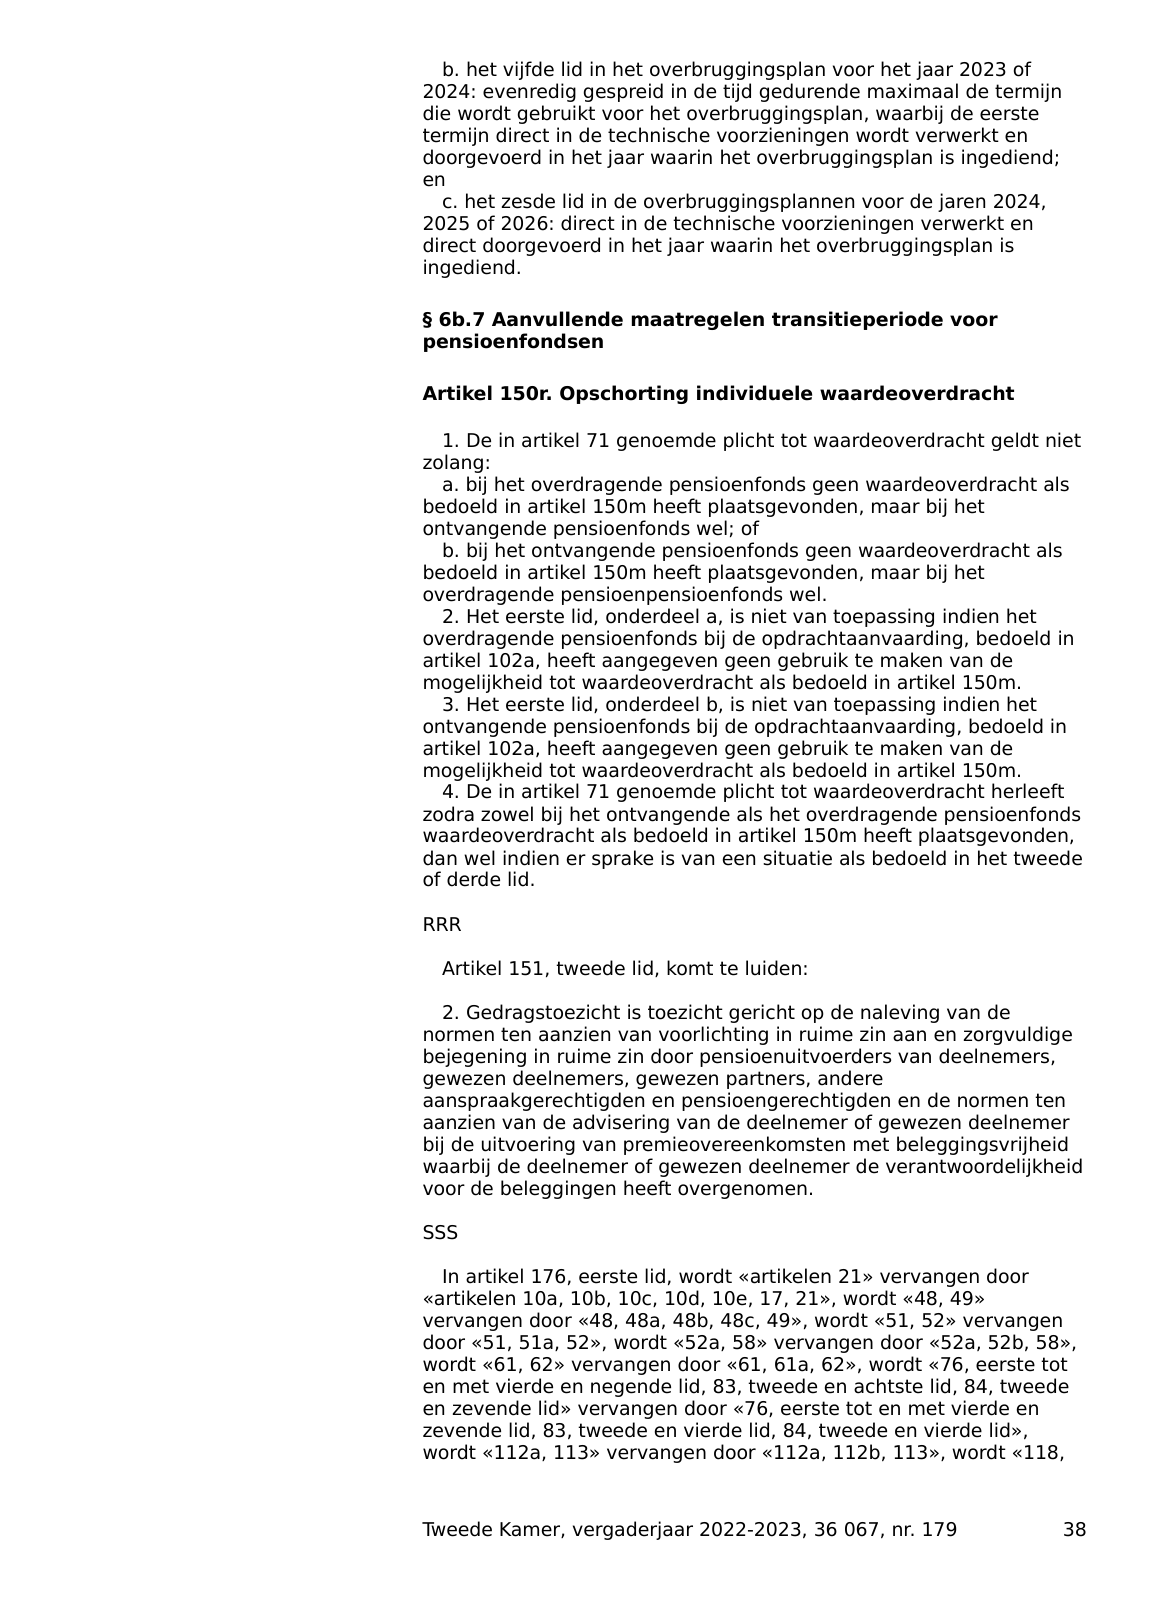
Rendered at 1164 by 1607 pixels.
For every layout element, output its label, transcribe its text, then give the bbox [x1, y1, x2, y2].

text SSS [422, 1222, 1087, 1244]
text In artikel 176, eerste lid, wordt «artikelen 21» vervangen door «artikelen 10a, 10b, 10c, 10d, 10e, 17, 21», wordt «48, 49» vervangen door «48, 48a, 48b, 48c, 49», wordt «51, 52» vervangen door «51, 51a, 52», wordt «52a, 58» vervangen door «52a, 52b, 58», wordt «61, 62» vervangen door «61, 61a, 62», wordt «76, eerste tot en met vierde en negende lid, 83, tweede en achtste lid, 84, tweede en zevende lid» vervangen door «76, eerste tot en met vierde en zevende lid, 83, tweede en vierde lid, 84, tweede en vierde lid», wordt «112a, 113» vervangen door «112a, 112b, 113», wordt «118, [422, 1266, 1087, 1464]
text RRR [422, 913, 1087, 936]
text 4. De in artikel 71 genoemde plicht tot waardeoverdracht herleeft zodra zowel bij het ontvangende als het overdragende pensioenfonds waardeoverdracht als bedoeld in artikel 150m heeft plaatsgevonden, dan wel indien er sprake is van een situatie als bedoeld in het tweede of derde lid. [422, 781, 1087, 891]
text 1. De in artikel 71 genoemde plicht tot waardeoverdracht geldt niet zolang: [422, 430, 1087, 474]
text 2. Het eerste lid, onderdeel a, is niet van toepassing indien het overdragende pensioenfonds bij de opdrachtaanvaarding, bedoeld in artikel 102a, heeft aangegeven geen gebruik te maken van de mogelijkheid tot waardeoverdracht als bedoeld in artikel 150m. [422, 606, 1087, 693]
text c. het zesde lid in de overbruggingsplannen voor de jaren 2024, 2025 of 2026: direct in de technische voorzieningen verwerkt en direct doorgevoerd in het jaar waarin het overbruggingsplan is ingediend. [422, 191, 1087, 279]
text Artikel 151, tweede lid, komt te luiden: [422, 958, 1087, 980]
text 2. Gedragstoezicht is toezicht gericht op de naleving van de normen ten aanzien van voorlichting in ruime zin aan en zorgvuldige bejegening in ruime zin door pensioenuitvoerders van deelnemers, gewezen deelnemers, gewezen partners, andere aanspraakgerechtigden en pensioengerechtigden en de normen ten aanzien van de advisering van de deelnemer of gewezen deelnemer bij de uitvoering van premieovereenkomsten met beleggingsvrijheid waarbij de deelnemer of gewezen deelnemer de verantwoordelijkheid voor de beleggingen heeft overgenomen. [422, 1002, 1087, 1200]
text 3. Het eerste lid, onderdeel b, is niet van toepassing indien het ontvangende pensioenfonds bij de opdrachtaanvaarding, bedoeld in artikel 102a, heeft aangegeven geen gebruik te maken van de mogelijkheid tot waardeoverdracht als bedoeld in artikel 150m. [422, 693, 1087, 781]
text b. het vijfde lid in het overbruggingsplan voor het jaar 2023 of 2024: evenredig gespreid in de tijd gedurende maximaal de termijn die wordt gebruikt voor het overbruggingsplan, waarbij de eerste termijn direct in de technische voorzieningen wordt verwerkt en doorgevoerd in het jaar waarin het overbruggingsplan is ingediend; en [422, 59, 1087, 191]
text a. bij het overdragende pensioenfonds geen waardeoverdracht als bedoeld in artikel 150m heeft plaatsgevonden, maar bij het ontvangende pensioenfonds wel; of [422, 474, 1087, 540]
subtitle Artikel 150r. Opschorting individuele waardeoverdracht [422, 383, 1087, 405]
text b. bij het ontvangende pensioenfonds geen waardeoverdracht als bedoeld in artikel 150m heeft plaatsgevonden, maar bij het overdragende pensioenpensioenfonds wel. [422, 540, 1087, 606]
subtitle § 6b.7 Aanvullende maatregelen transitieperiode voor pensioenfondsen [422, 309, 1087, 353]
